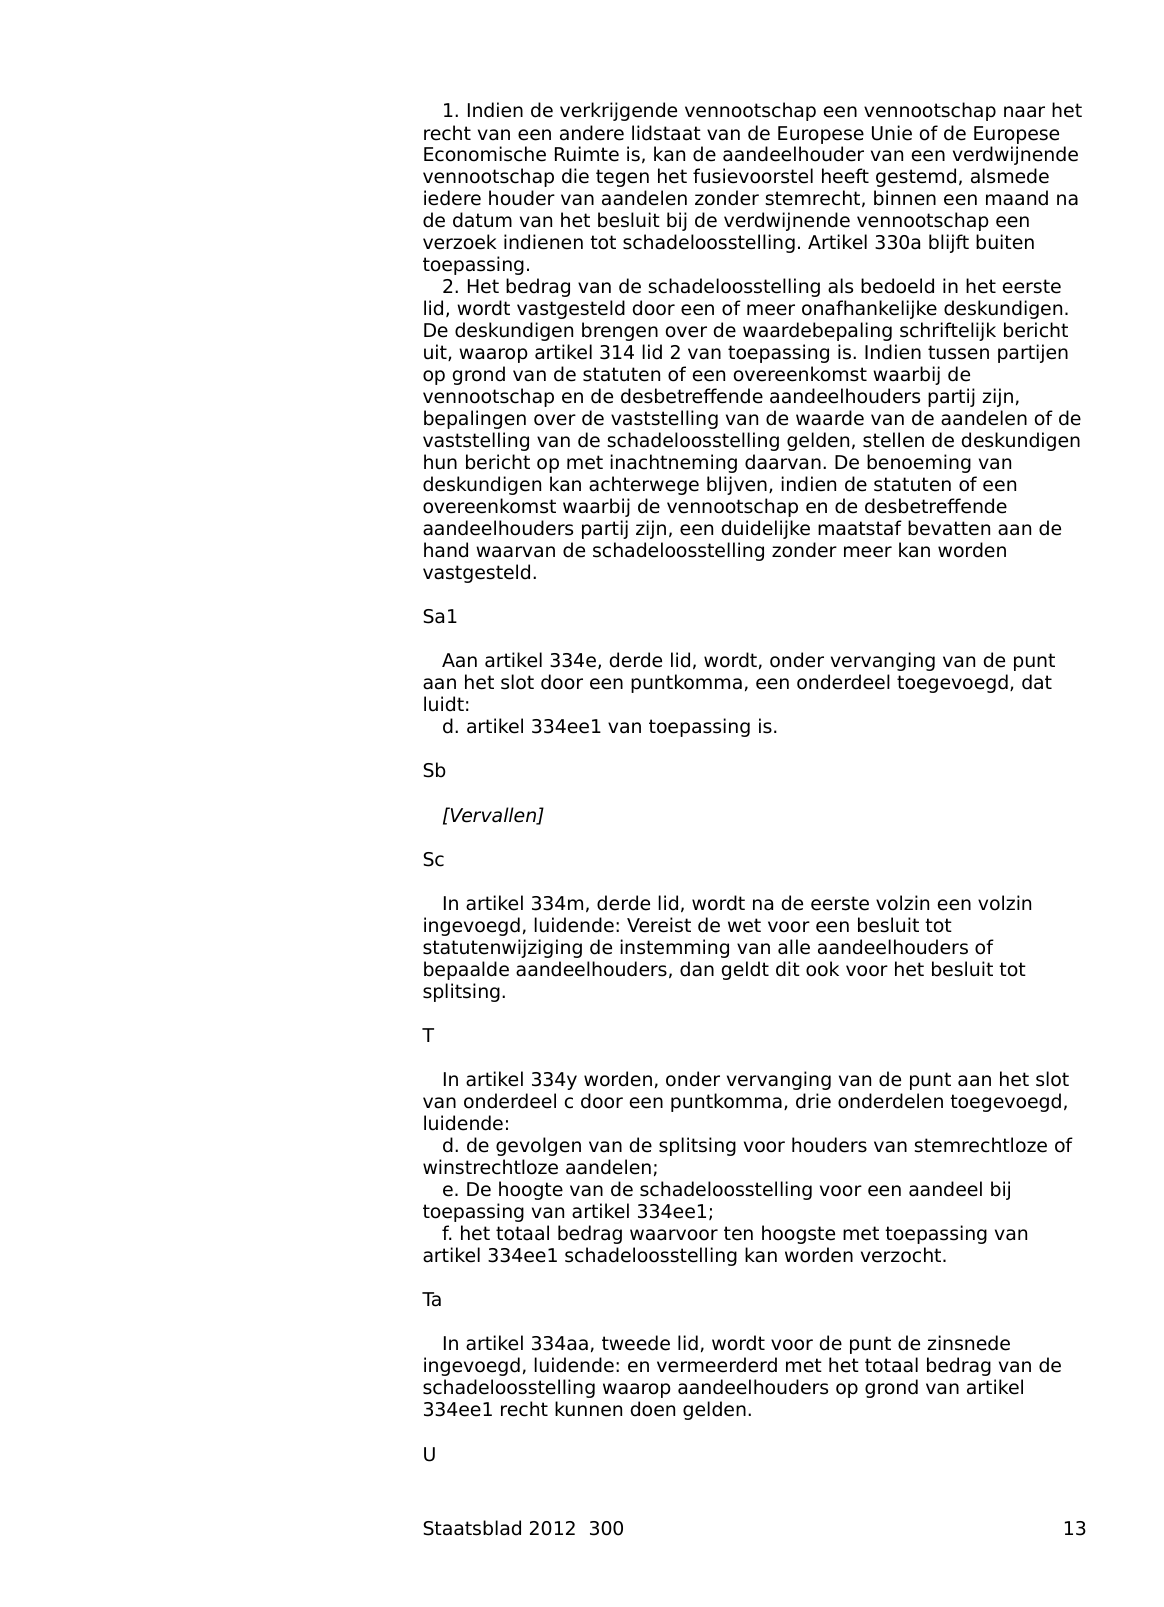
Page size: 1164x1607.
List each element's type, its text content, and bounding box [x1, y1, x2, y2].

text Ta [422, 1289, 1087, 1311]
text e. De hoogte van de schadeloosstelling voor een aandeel bij toepassing van artikel 334ee1; [422, 1179, 1087, 1223]
text f. het totaal bedrag waarvoor ten hoogste met toepassing van artikel 334ee1 schadeloosstelling kan worden verzocht. [422, 1223, 1087, 1267]
text In artikel 334m, derde lid, wordt na de eerste volzin een volzin ingevoegd, luidende: Vereist de wet voor een besluit tot statutenwijziging de instemming van alle aandeelhouders of bepaalde aandeelhouders, dan geldt dit ook voor het besluit tot splitsing. [422, 893, 1087, 1003]
text [Vervallen] [422, 804, 1087, 827]
text Sa1 [422, 606, 1087, 628]
text In artikel 334aa, tweede lid, wordt voor de punt de zinsnede ingevoegd, luidende: en vermeerderd met het totaal bedrag van de schadeloosstelling waarop aandeelhouders op grond van artikel 334ee1 recht kunnen doen gelden. [422, 1333, 1087, 1421]
text Sc [422, 849, 1087, 871]
text 1. Indien de verkrijgende vennootschap een vennootschap naar het recht van een andere lidstaat van de Europese Unie of de Europese Economische Ruimte is, kan de aandeelhouder van een verdwijnende vennootschap die tegen het fusievoorstel heeft gestemd, alsmede iedere houder van aandelen zonder stemrecht, binnen een maand na de datum van het besluit bij de verdwijnende vennootschap een verzoek indienen tot schadeloosstelling. Artikel 330a blijft buiten toepassing. [422, 100, 1087, 276]
text In artikel 334y worden, onder vervanging van de punt aan het slot van onderdeel c door een puntkomma, drie onderdelen toegevoegd, luidende: [422, 1069, 1087, 1135]
text U [422, 1443, 1087, 1465]
text Aan artikel 334e, derde lid, wordt, onder vervanging van de punt aan het slot door een puntkomma, een onderdeel toegevoegd, dat luidt: [422, 650, 1087, 716]
text d. artikel 334ee1 van toepassing is. [422, 716, 1087, 738]
text d. de gevolgen van de splitsing voor houders van stemrechtloze of winstrechtloze aandelen; [422, 1135, 1087, 1179]
text Sb [422, 760, 1087, 782]
text 2. Het bedrag van de schadeloosstelling als bedoeld in het eerste lid, wordt vastgesteld door een of meer onafhankelijke deskundigen. De deskundigen brengen over de waardebepaling schriftelijk bericht uit, waarop artikel 314 lid 2 van toepassing is. Indien tussen partijen op grond van de statuten of een overeenkomst waarbij de vennootschap en de desbetreffende aandeelhouders partij zijn, bepalingen over de vaststelling van de waarde van de aandelen of de vaststelling van de schadeloosstelling gelden, stellen de deskundigen hun bericht op met inachtneming daarvan. De benoeming van deskundigen kan achterwege blijven, indien de statuten of een overeenkomst waarbij de vennootschap en de desbetreffende aandeelhouders partij zijn, een duidelijke maatstaf bevatten aan de hand waarvan de schadeloosstelling zonder meer kan worden vastgesteld. [422, 276, 1087, 584]
text T [422, 1025, 1087, 1047]
